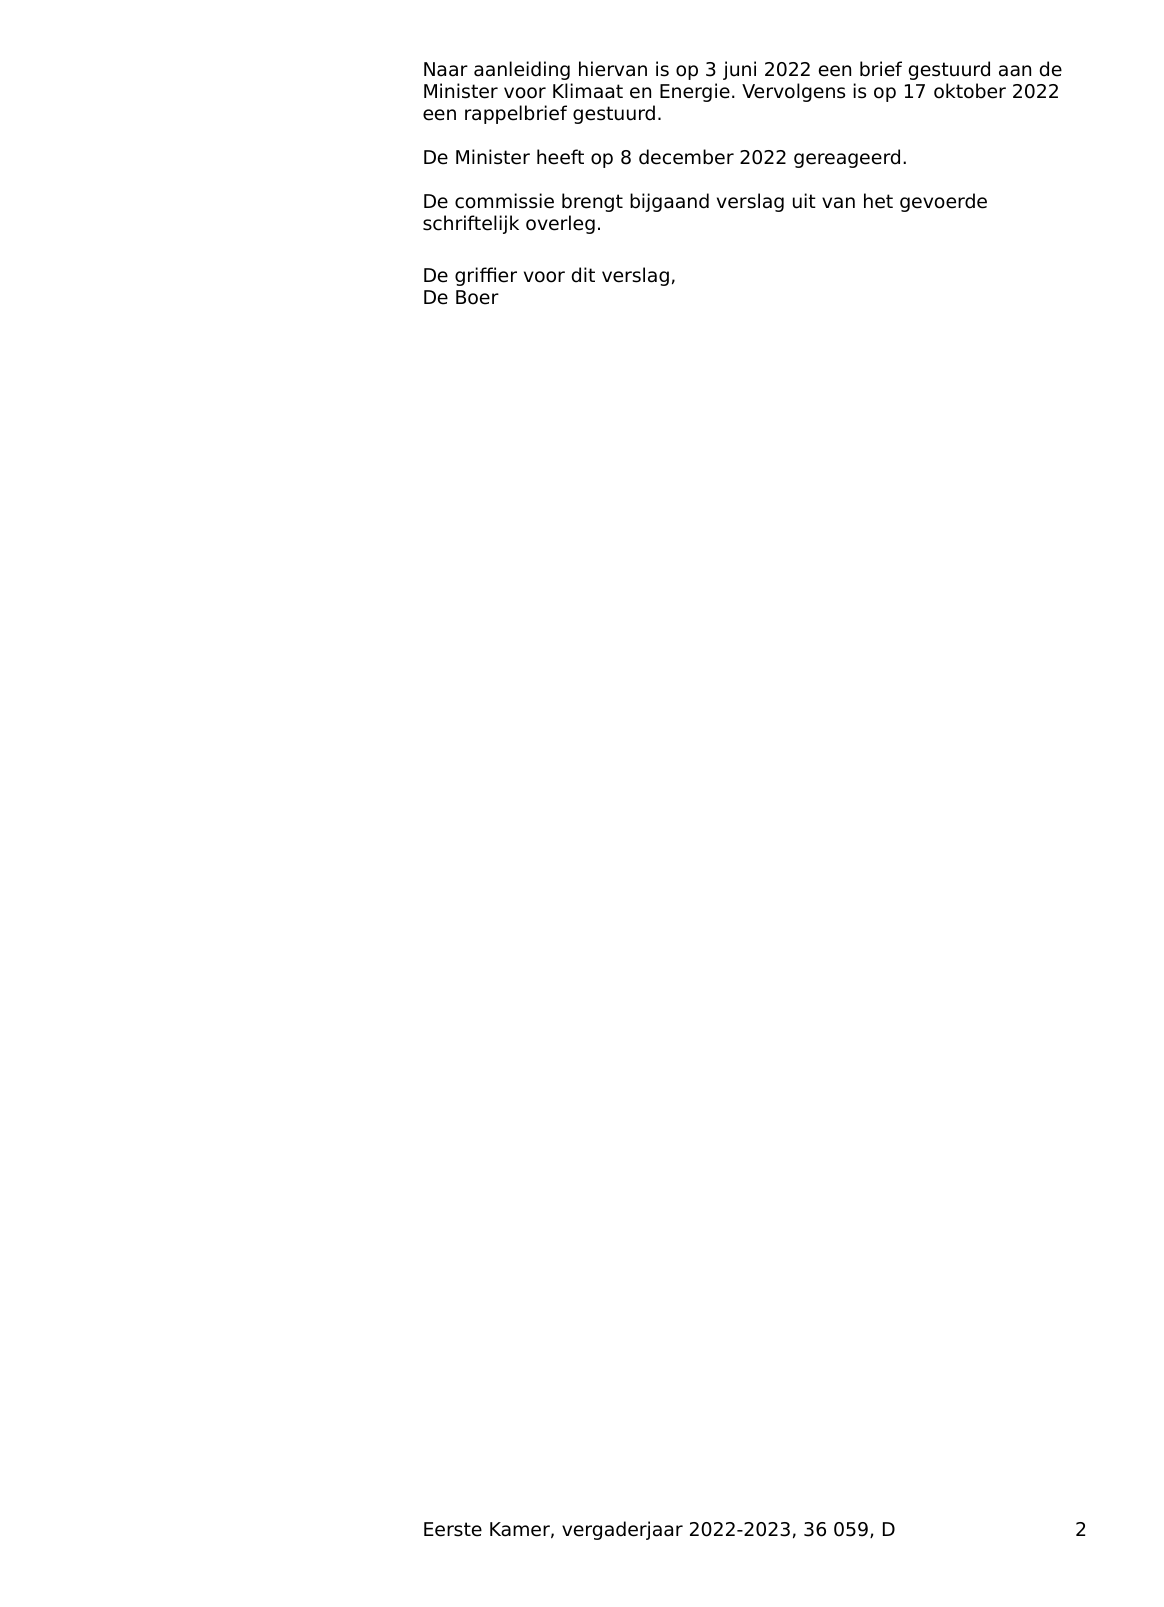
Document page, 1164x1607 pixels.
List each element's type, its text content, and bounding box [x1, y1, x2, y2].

text Naar aanleiding hiervan is op 3 juni 2022 een brief gestuurd aan de Minister voor Klimaat en Energie. Vervolgens is op 17 oktober 2022 een rappelbrief gestuurd. [422, 59, 1087, 125]
text De commissie brengt bijgaand verslag uit van het gevoerde schriftelijk overleg. [422, 191, 1087, 235]
text De Minister heeft op 8 december 2022 gereageerd. [422, 147, 1087, 169]
text De griffier voor dit verslag, De Boer [422, 265, 1087, 309]
